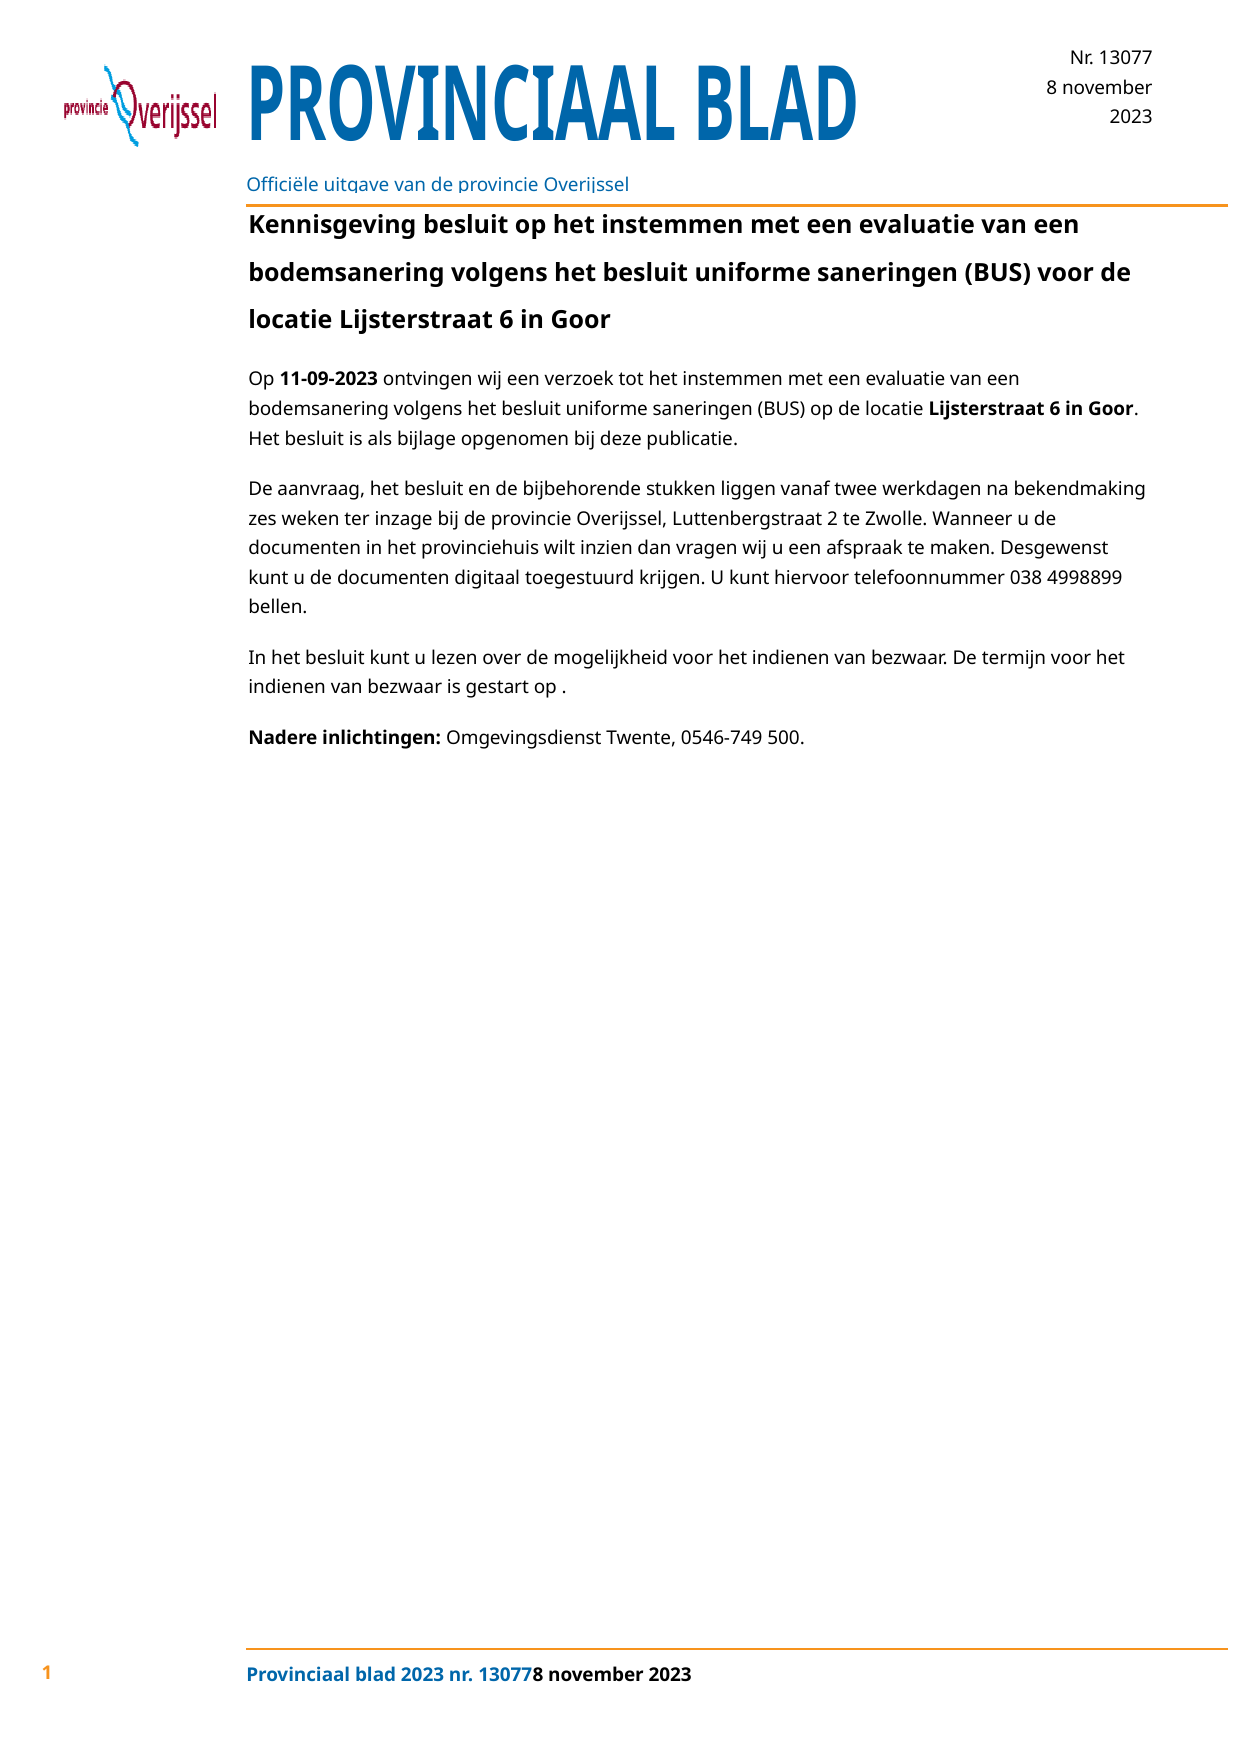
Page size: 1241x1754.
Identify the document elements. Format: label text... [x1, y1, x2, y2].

text In het besluit kunt u lezen over de mogelijkheid voor het indienen van bezwaar. De termijn voor het indienen van bezwaar is gestart op . [248, 644, 1152, 699]
picture [41, 47, 231, 172]
text Kennisgeving besluit op het instemmen met een evaluatie van een bodemsanering volgens het besluit uniforme saneringen (BUS) voor de locatie Lijsterstraat 6 in Goor [248, 207, 1152, 336]
text Op 11-09-2023 ontvingen wij een verzoek tot het instemmen met een evaluatie van een bodemsanering volgens het besluit uniforme saneringen (BUS) op de locatie Lijsterstraat 6 in Goor. Het besluit is als bijlage opgenomen bij deze publicatie. [248, 366, 1152, 450]
text De aanvraag, het besluit en de bijbehorende stukken liggen vanaf twee werkdagen na bekendmaking zes weken ter inzage bij de provincie Overijssel, Luttenbergstraat 2 te Zwolle. Wanneer u de documenten in het provinciehuis wilt inzien dan vragen wij u een afspraak te maken. Desgewenst kunt u de documenten digitaal toegestuurd krijgen. U kunt hiervoor telefoonnummer 038 4998899 bellen. [248, 475, 1152, 619]
text Nadere inlichtingen: Omgevingsdienst Twente, 0546-749 500. [248, 724, 1152, 749]
